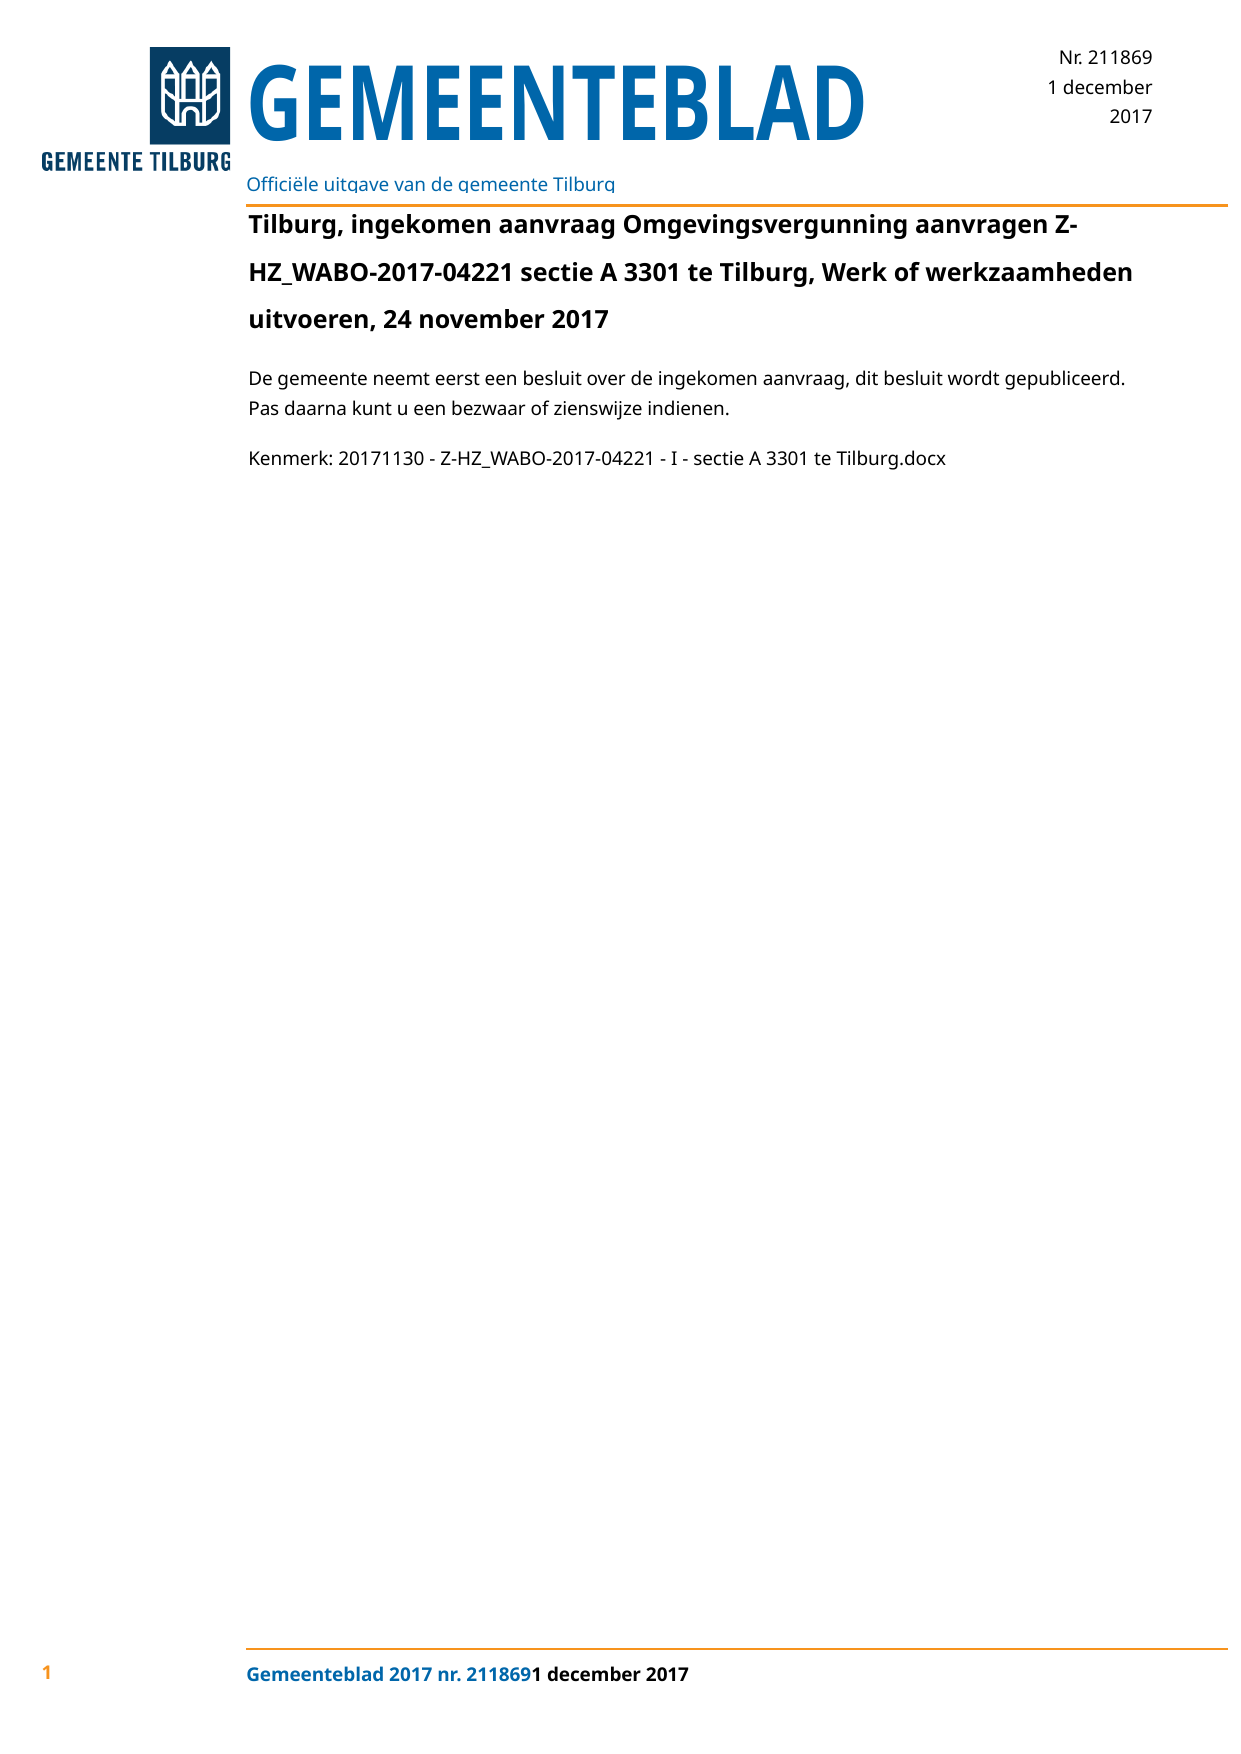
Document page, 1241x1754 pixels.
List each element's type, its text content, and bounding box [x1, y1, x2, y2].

text De gemeente neemt eerst een besluit over de ingekomen aanvraag, dit besluit wordt gepubliceerd. Pas daarna kunt u een bezwaar of zienswijze indienen. [248, 366, 1152, 421]
text Tilburg, ingekomen aanvraag Omgevingsvergunning aanvragen Z-HZ_WABO-2017-04221 sectie A 3301 te Tilburg, Werk of werkzaamheden uitvoeren, 24 november 2017 [248, 207, 1152, 336]
text Kenmerk: 20171130 - Z-HZ_WABO-2017-04221 - I - sectie A 3301 te Tilburg.docx [248, 446, 1152, 471]
picture [41, 47, 231, 172]
